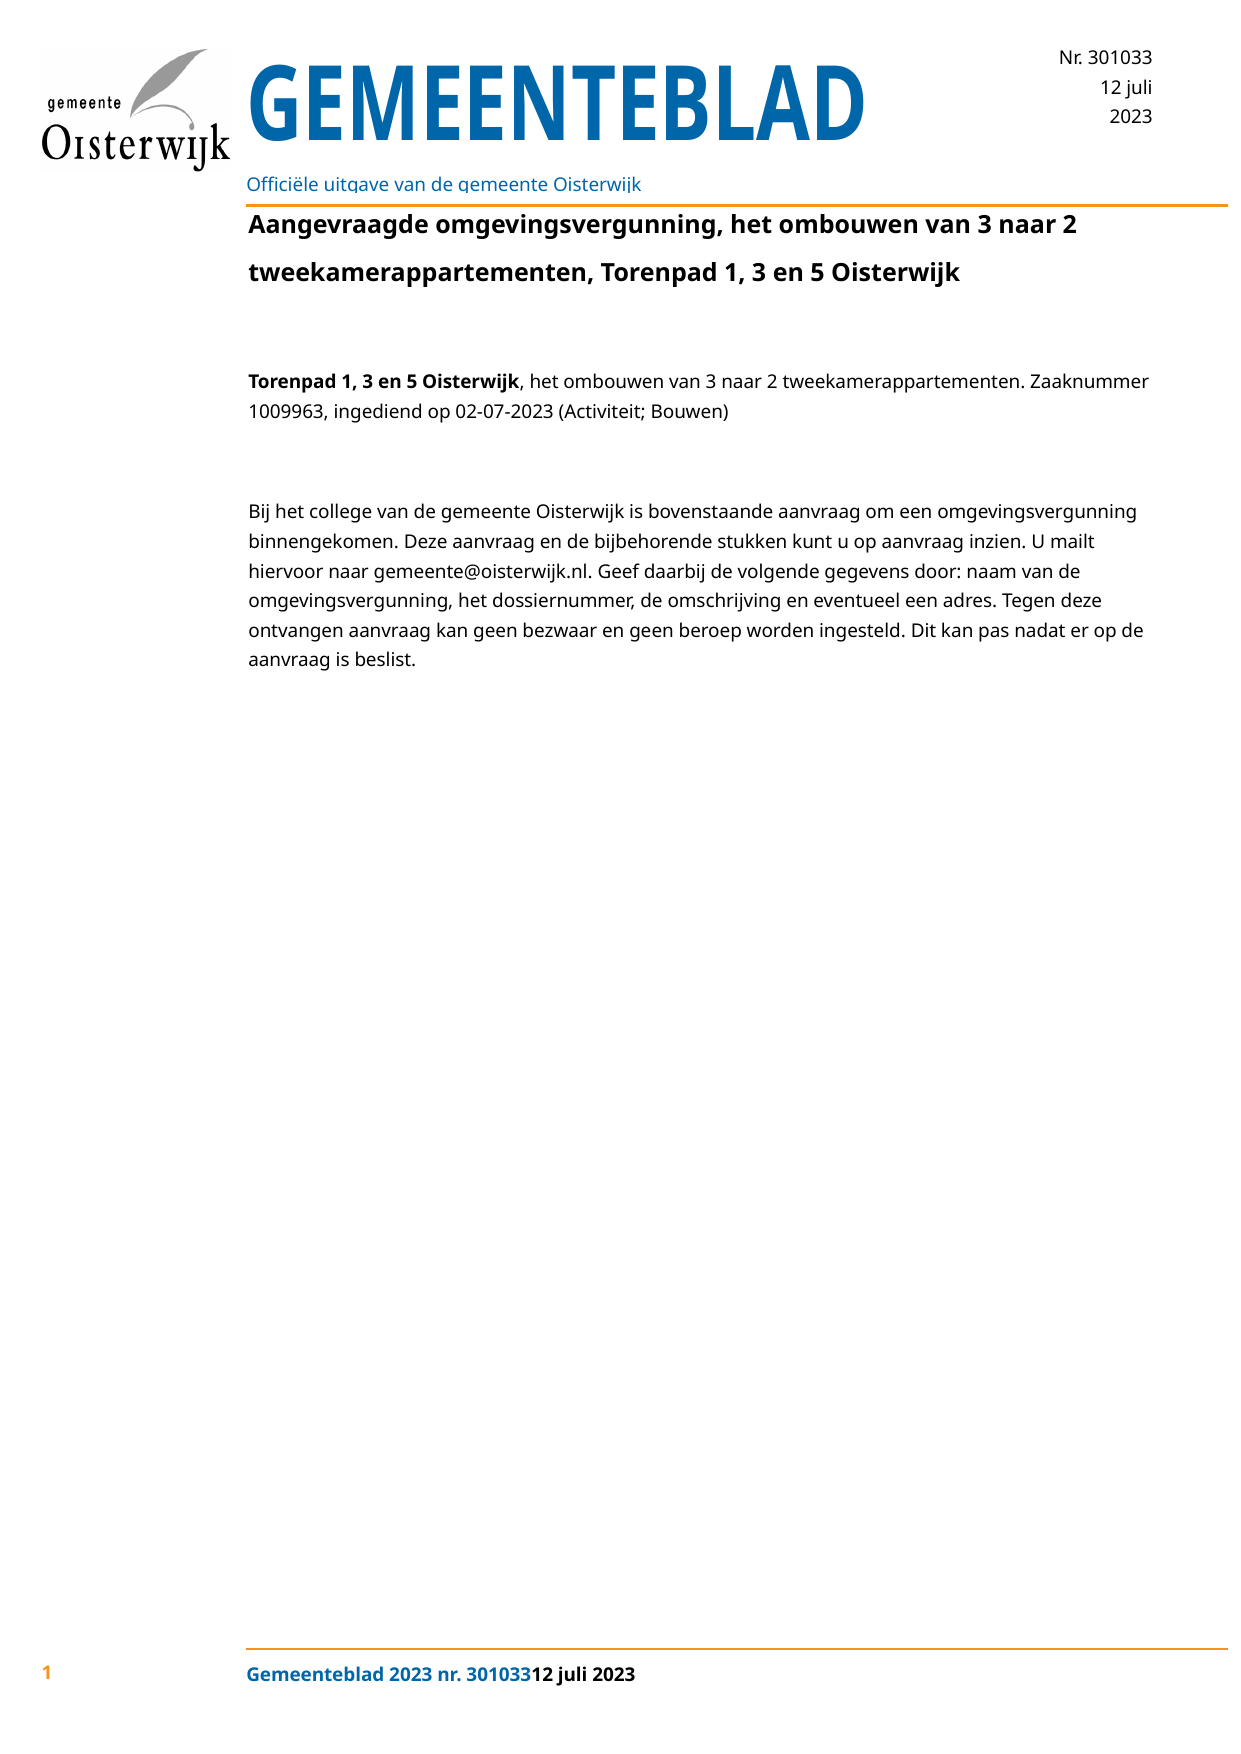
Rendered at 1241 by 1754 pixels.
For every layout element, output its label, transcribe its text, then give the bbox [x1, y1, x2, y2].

text Aangevraagde omgevingsvergunning, het ombouwen van 3 naar 2 tweekamerappartementen, Torenpad 1, 3 en 5 Oisterwijk [248, 207, 1152, 288]
text Torenpad 1, 3 en 5 Oisterwijk, het ombouwen van 3 naar 2 tweekamerappartementen. Zaaknummer 1009963, ingediend op 02-07-2023 (Activiteit; Bouwen) [248, 368, 1152, 424]
picture [41, 47, 231, 172]
text Bij het college van de gemeente Oisterwijk is bovenstaande aanvraag om een omgevingsvergunning binnengekomen. Deze aanvraag en de bijbehorende stukken kunt u op aanvraag inzien. U mailt hiervoor naar gemeente@oisterwijk.nl. Geef daarbij de volgende gegevens door: naam van de omgevingsvergunning, het dossiernummer, de omschrijving en eventueel een adres. Tegen deze ontvangen aanvraag kan geen bezwaar en geen beroep worden ingesteld. Dit kan pas nadat er op de aanvraag is beslist. [248, 499, 1152, 672]
